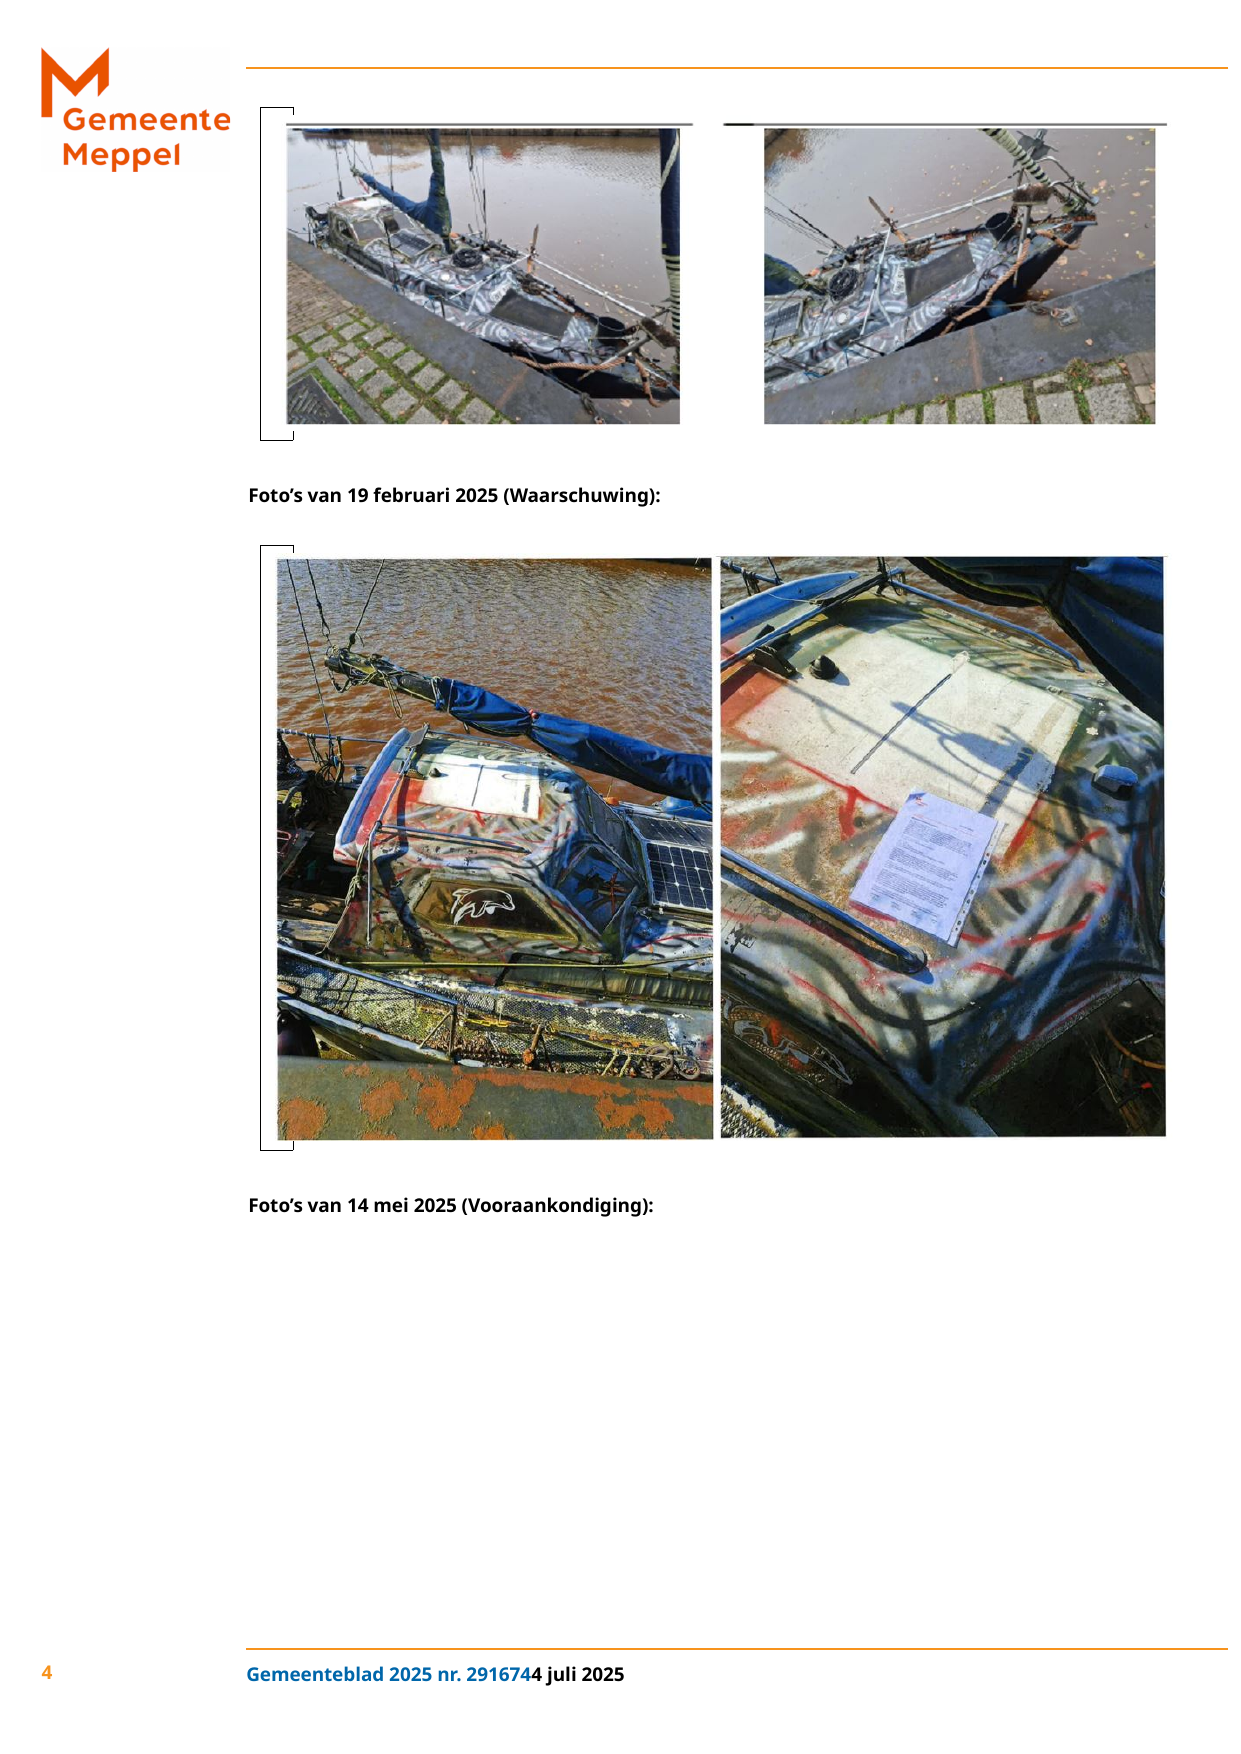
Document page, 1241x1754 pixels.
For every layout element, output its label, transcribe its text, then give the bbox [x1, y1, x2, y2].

picture [41, 47, 231, 172]
picture [268, 115, 1173, 431]
picture [268, 553, 1173, 1141]
text Foto’s van 14 mei 2025 (Vooraankondiging): [248, 1192, 1152, 1218]
text Foto’s van 19 februari 2025 (Waarschuwing): [248, 482, 1152, 508]
